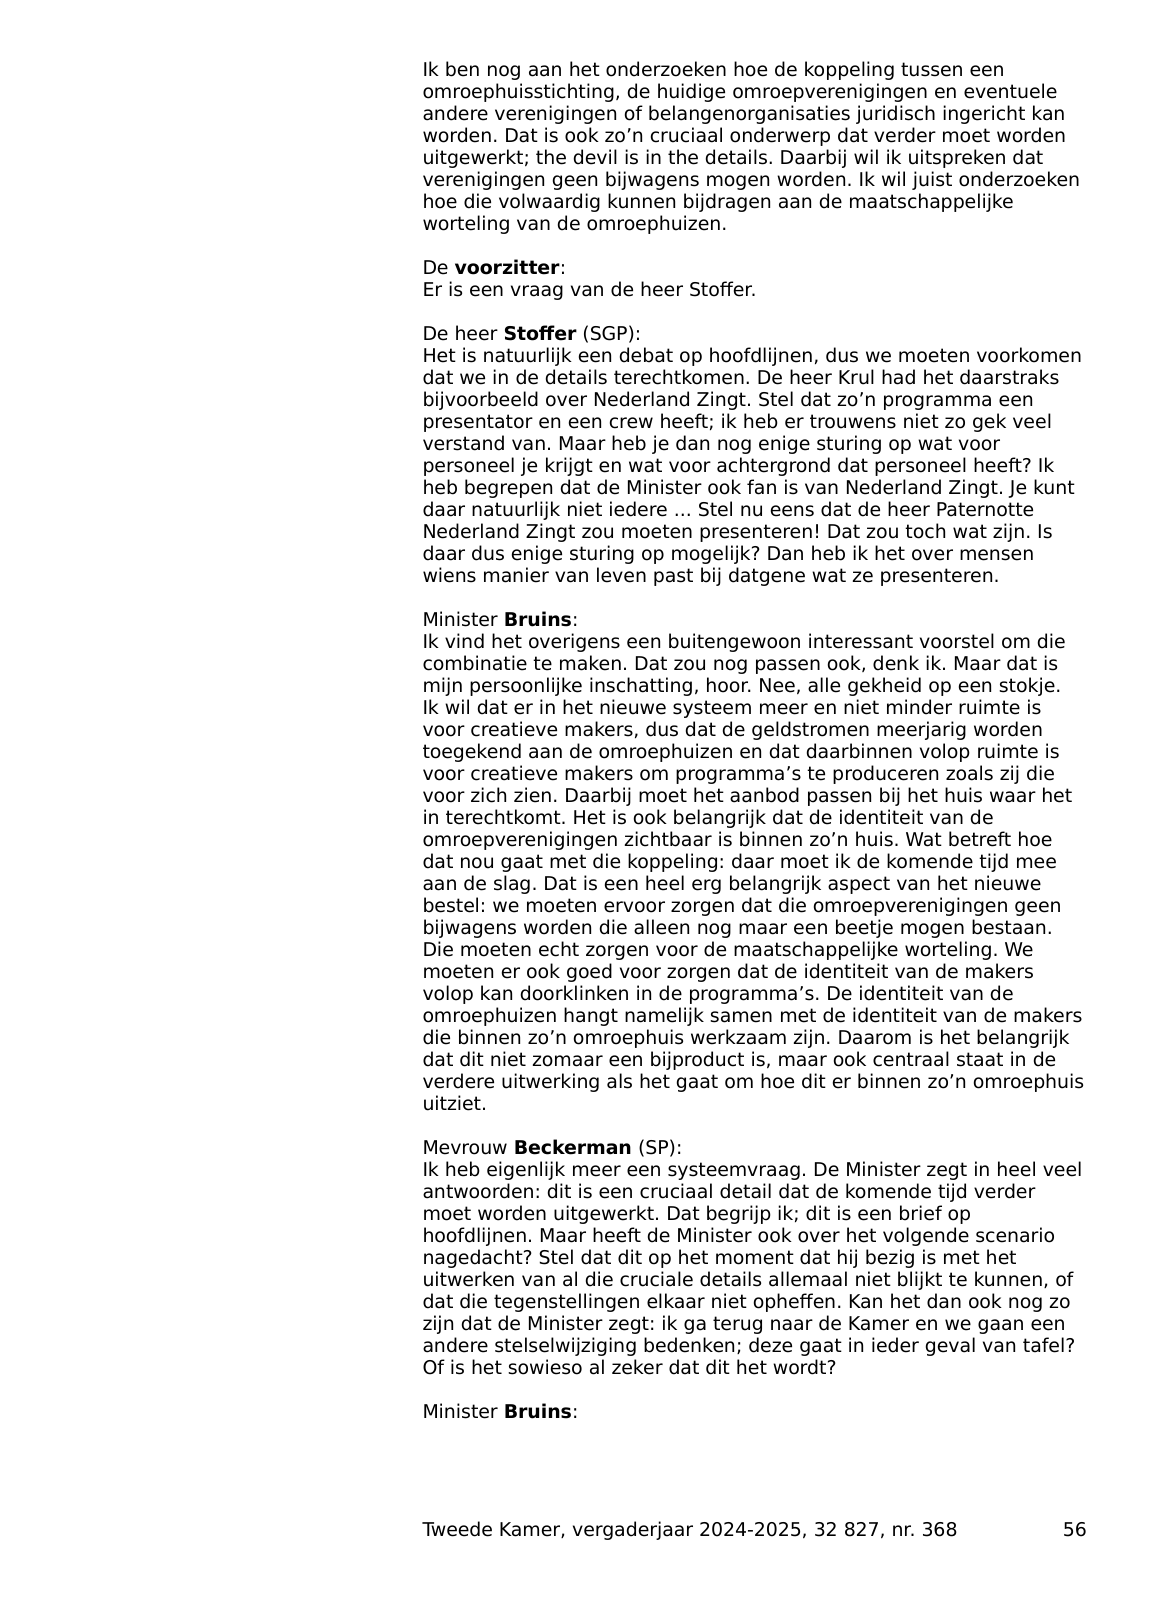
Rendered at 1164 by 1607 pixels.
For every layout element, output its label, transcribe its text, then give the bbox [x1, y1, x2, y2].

text De voorzitter: [422, 257, 1087, 279]
text Ik vind het overigens een buitengewoon interessant voorstel om die combinatie te maken. Dat zou nog passen ook, denk ik. Maar dat is mijn persoonlijke inschatting, hoor. Nee, alle gekheid op een stokje. [422, 631, 1087, 697]
text De heer Stoffer (SGP): [422, 323, 1087, 345]
text Ik ben nog aan het onderzoeken hoe de koppeling tussen een omroephuisstichting, de huidige omroepverenigingen en eventuele andere verenigingen of belangenorganisaties juridisch ingericht kan worden. Dat is ook zo’n cruciaal onderwerp dat verder moet worden uitgewerkt; the devil is in the details. Daarbij wil ik uitspreken dat verenigingen geen bijwagens mogen worden. Ik wil juist onderzoeken hoe die volwaardig kunnen bijdragen aan de maatschappelijke worteling van de omroephuizen. [422, 59, 1087, 235]
text Minister Bruins: [422, 609, 1087, 631]
text Er is een vraag van de heer Stoffer. [422, 279, 1087, 301]
text Mevrouw Beckerman (SP): [422, 1137, 1087, 1159]
text Minister Bruins: [422, 1401, 1087, 1423]
text Ik wil dat er in het nieuwe systeem meer en niet minder ruimte is voor creatieve makers, dus dat de geldstromen meerjarig worden toegekend aan de omroephuizen en dat daarbinnen volop ruimte is voor creatieve makers om programma’s te produceren zoals zij die voor zich zien. Daarbij moet het aanbod passen bij het huis waar het in terechtkomt. Het is ook belangrijk dat de identiteit van de omroepverenigingen zichtbaar is binnen zo’n huis. Wat betreft hoe dat nou gaat met die koppeling: daar moet ik de komende tijd mee aan de slag. Dat is een heel erg belangrijk aspect van het nieuwe bestel: we moeten ervoor zorgen dat die omroepverenigingen geen bijwagens worden die alleen nog maar een beetje mogen bestaan. Die moeten echt zorgen voor de maatschappelijke worteling. We moeten er ook goed voor zorgen dat de identiteit van de makers volop kan doorklinken in de programma’s. De identiteit van de omroephuizen hangt namelijk samen met de identiteit van de makers die binnen zo’n omroephuis werkzaam zijn. Daarom is het belangrijk dat dit niet zomaar een bijproduct is, maar ook centraal staat in de verdere uitwerking als het gaat om hoe dit er binnen zo’n omroephuis uitziet. [422, 697, 1087, 1115]
text Het is natuurlijk een debat op hoofdlijnen, dus we moeten voorkomen dat we in de details terechtkomen. De heer Krul had het daarstraks bijvoorbeeld over Nederland Zingt. Stel dat zo’n programma een presentator en een crew heeft; ik heb er trouwens niet zo gek veel verstand van. Maar heb je dan nog enige sturing op wat voor personeel je krijgt en wat voor achtergrond dat personeel heeft? Ik heb begrepen dat de Minister ook fan is van Nederland Zingt. Je kunt daar natuurlijk niet iedere ... Stel nu eens dat de heer Paternotte Nederland Zingt zou moeten presenteren! Dat zou toch wat zijn. Is daar dus enige sturing op mogelijk? Dan heb ik het over mensen wiens manier van leven past bij datgene wat ze presenteren. [422, 345, 1087, 587]
text Ik heb eigenlijk meer een systeemvraag. De Minister zegt in heel veel antwoorden: dit is een cruciaal detail dat de komende tijd verder moet worden uitgewerkt. Dat begrijp ik; dit is een brief op hoofdlijnen. Maar heeft de Minister ook over het volgende scenario nagedacht? Stel dat dit op het moment dat hij bezig is met het uitwerken van al die cruciale details allemaal niet blijkt te kunnen, of dat die tegenstellingen elkaar niet opheffen. Kan het dan ook nog zo zijn dat de Minister zegt: ik ga terug naar de Kamer en we gaan een andere stelselwijziging bedenken; deze gaat in ieder geval van tafel? Of is het sowieso al zeker dat dit het wordt? [422, 1159, 1087, 1379]
